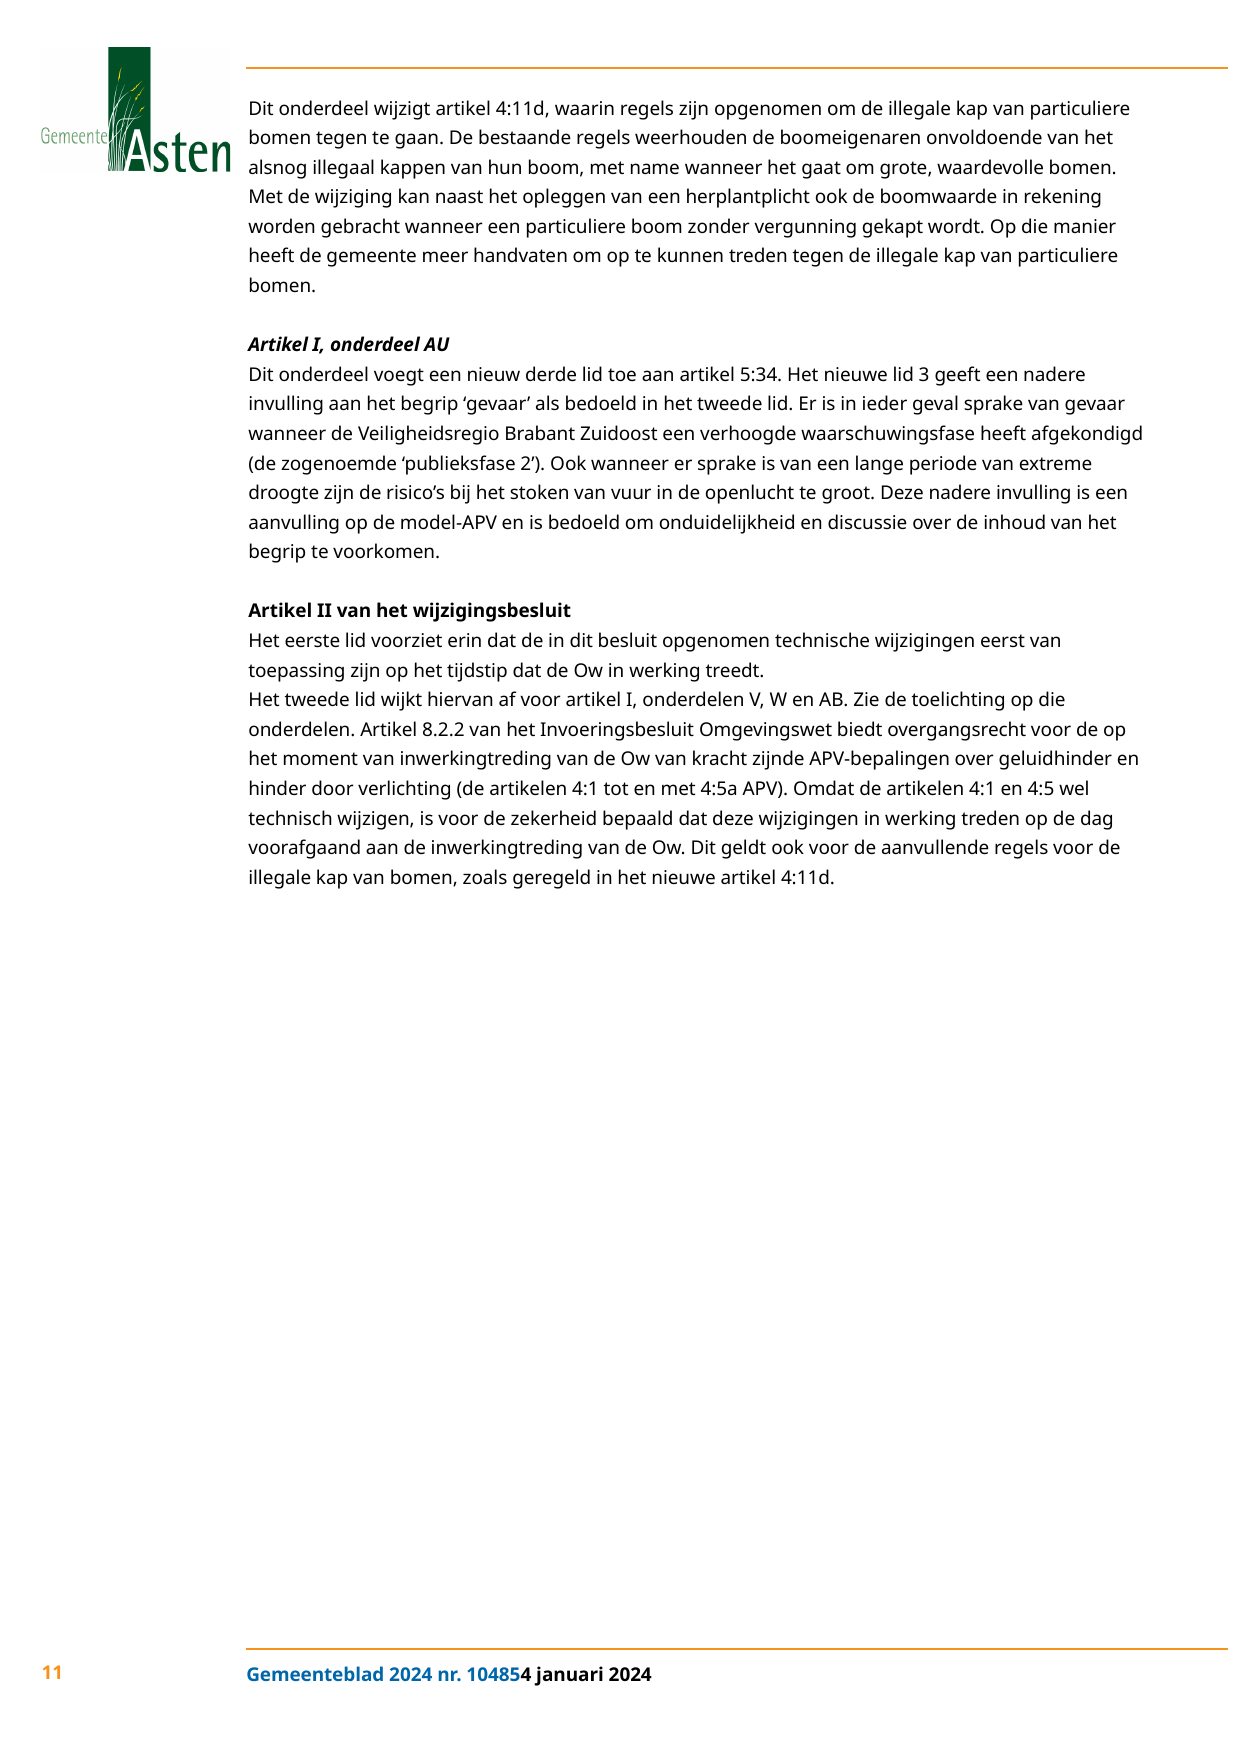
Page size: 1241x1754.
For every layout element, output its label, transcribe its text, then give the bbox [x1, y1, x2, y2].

text Het eerste lid voorziet erin dat de in dit besluit opgenomen technische wijzigingen eerst van toepassing zijn op het tijdstip dat de Ow in werking treedt. [248, 627, 1152, 683]
picture [41, 47, 231, 172]
text Artikel II van het wijzigingsbesluit [248, 598, 1152, 623]
text Dit onderdeel wijzigt artikel 4:11d, waarin regels zijn opgenomen om de illegale kap van particuliere bomen tegen te gaan. De bestaande regels weerhouden de boomeigenaren onvoldoende van het alsnog illegaal kappen van hun boom, met name wanneer het gaat om grote, waardevolle bomen. Met de wijziging kan naast het opleggen van een herplantplicht ook de boomwaarde in rekening worden gebracht wanneer een particuliere boom zonder vergunning gekapt wordt. Op die manier heeft de gemeente meer handvaten om op te kunnen treden tegen de illegale kap van particuliere bomen. [248, 95, 1152, 298]
text Artikel I, onderdeel AU [248, 331, 1152, 357]
text Het tweede lid wijkt hiervan af voor artikel I, onderdelen V, W en AB. Zie de toelichting op die onderdelen. Artikel 8.2.2 van het Invoeringsbesluit Omgevingswet biedt overgangsrecht voor de op het moment van inwerkingtreding van de Ow van kracht zijnde APV-bepalingen over geluidhinder en hinder door verlichting (de artikelen 4:1 tot en met 4:5a APV). Omdat de artikelen 4:1 en 4:5 wel technisch wijzigen, is voor de zekerheid bepaald dat deze wijzigingen in werking treden op de dag voorafgaand aan de inwerkingtreding van de Ow. Dit geldt ook voor de aanvullende regels voor de illegale kap van bomen, zoals geregeld in het nieuwe artikel 4:11d. [248, 686, 1152, 890]
text Dit onderdeel voegt een nieuw derde lid toe aan artikel 5:34. Het nieuwe lid 3 geeft een nadere invulling aan het begrip ‘gevaar’ als bedoeld in het tweede lid. Er is in ieder geval sprake van gevaar wanneer de Veiligheidsregio Brabant Zuidoost een verhoogde waarschuwingsfase heeft afgekondigd (de zogenoemde ‘publieksfase 2’). Ook wanneer er sprake is van een lange periode van extreme droogte zijn de risico’s bij het stoken van vuur in de openlucht te groot. Deze nadere invulling is een aanvulling op de model-APV en is bedoeld om onduidelijkheid en discussie over de inhoud van het begrip te voorkomen. [248, 361, 1152, 564]
